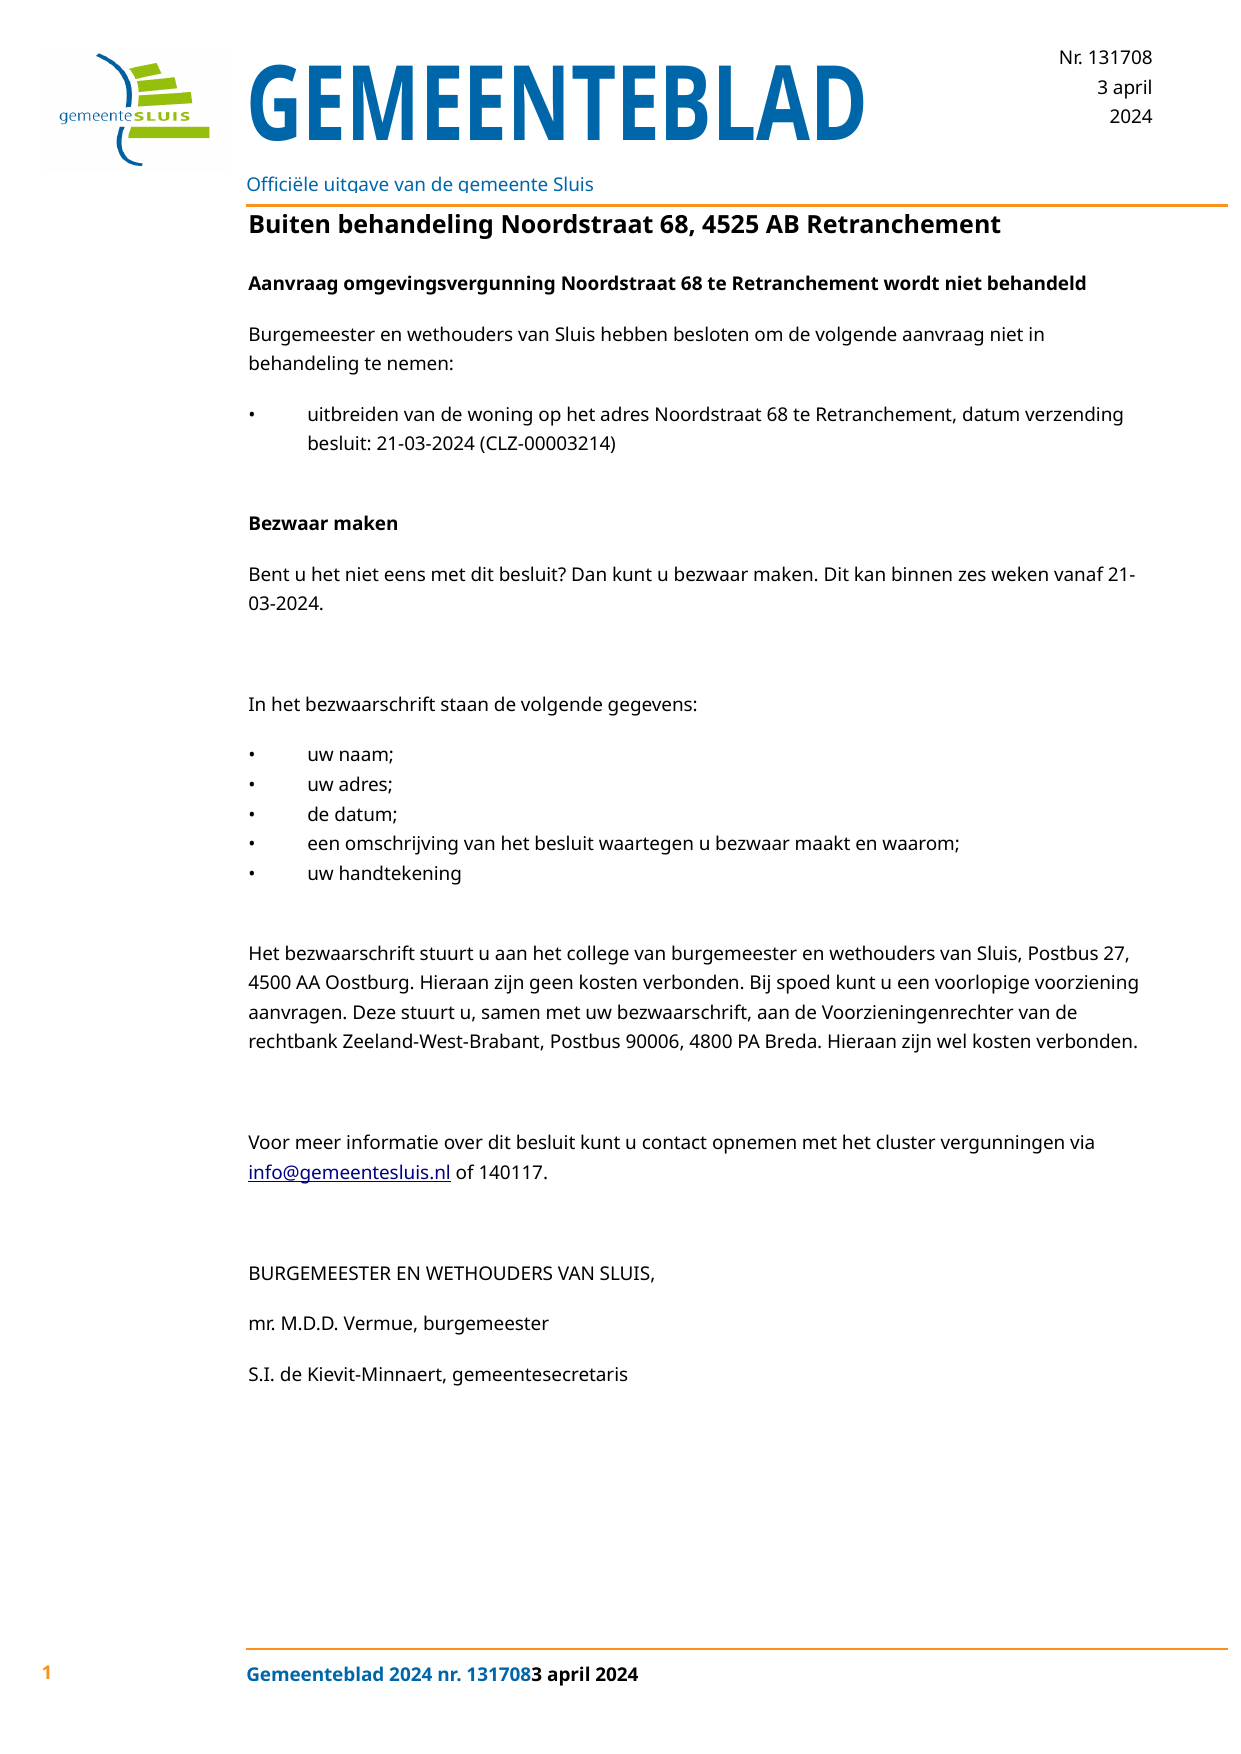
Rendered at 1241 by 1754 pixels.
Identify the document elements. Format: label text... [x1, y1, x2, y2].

text BURGEMEESTER EN WETHOUDERS VAN SLUIS, [248, 1260, 1152, 1286]
text S.I. de Kievit-Minnaert, gemeentesecretaris [248, 1361, 1152, 1386]
list uw handtekening [248, 860, 1152, 886]
text Het bezwaarschrift stuurt u aan het college van burgemeester en wethouders van Sluis, Postbus 27, 4500 AA Oostburg. Hieraan zijn geen kosten verbonden. Bij spoed kunt u een voorlopige voorziening aanvragen. Deze stuurt u, samen met uw bezwaarschrift, aan de Voorzieningenrechter van de rechtbank Zeeland-West-Brabant, Postbus 90006, 4800 PA Breda. Hieraan zijn wel kosten verbonden. [248, 940, 1152, 1054]
text Buiten behandeling Noordstraat 68, 4525 AB Retranchement [248, 207, 1152, 241]
text Voor meer informatie over dit besluit kunt u contact opnemen met het cluster vergunningen via info@gemeentesluis.nl of 140117. [248, 1129, 1152, 1185]
text Bent u het niet eens met dit besluit? Dan kunt u bezwaar maken. Dit kan binnen zes weken vanaf 21-03-2024. [248, 561, 1152, 616]
picture [41, 47, 231, 172]
text In het bezwaarschrift staan de volgende gegevens: [248, 691, 1152, 717]
text Aanvraag omgevingsvergunning Noordstraat 68 te Retranchement wordt niet behandeld [248, 270, 1152, 296]
text Burgemeester en wethouders van Sluis hebben besloten om de volgende aanvraag niet in behandeling te nemen: [248, 321, 1152, 376]
list uw adres; [248, 771, 1152, 797]
text mr. M.D.D. Vermue, burgemeester [248, 1310, 1152, 1336]
text Bezwaar maken [248, 510, 1152, 536]
list uw naam; [248, 742, 1152, 767]
list de datum; [248, 801, 1152, 826]
list uitbreiden van de woning op het adres Noordstraat 68 te Retranchement, datum verzending besluit: 21-03-2024 (CLZ-00003214) [248, 401, 1152, 456]
list een omschrijving van het besluit waartegen u bezwaar maakt en waarom; [248, 830, 1152, 856]
